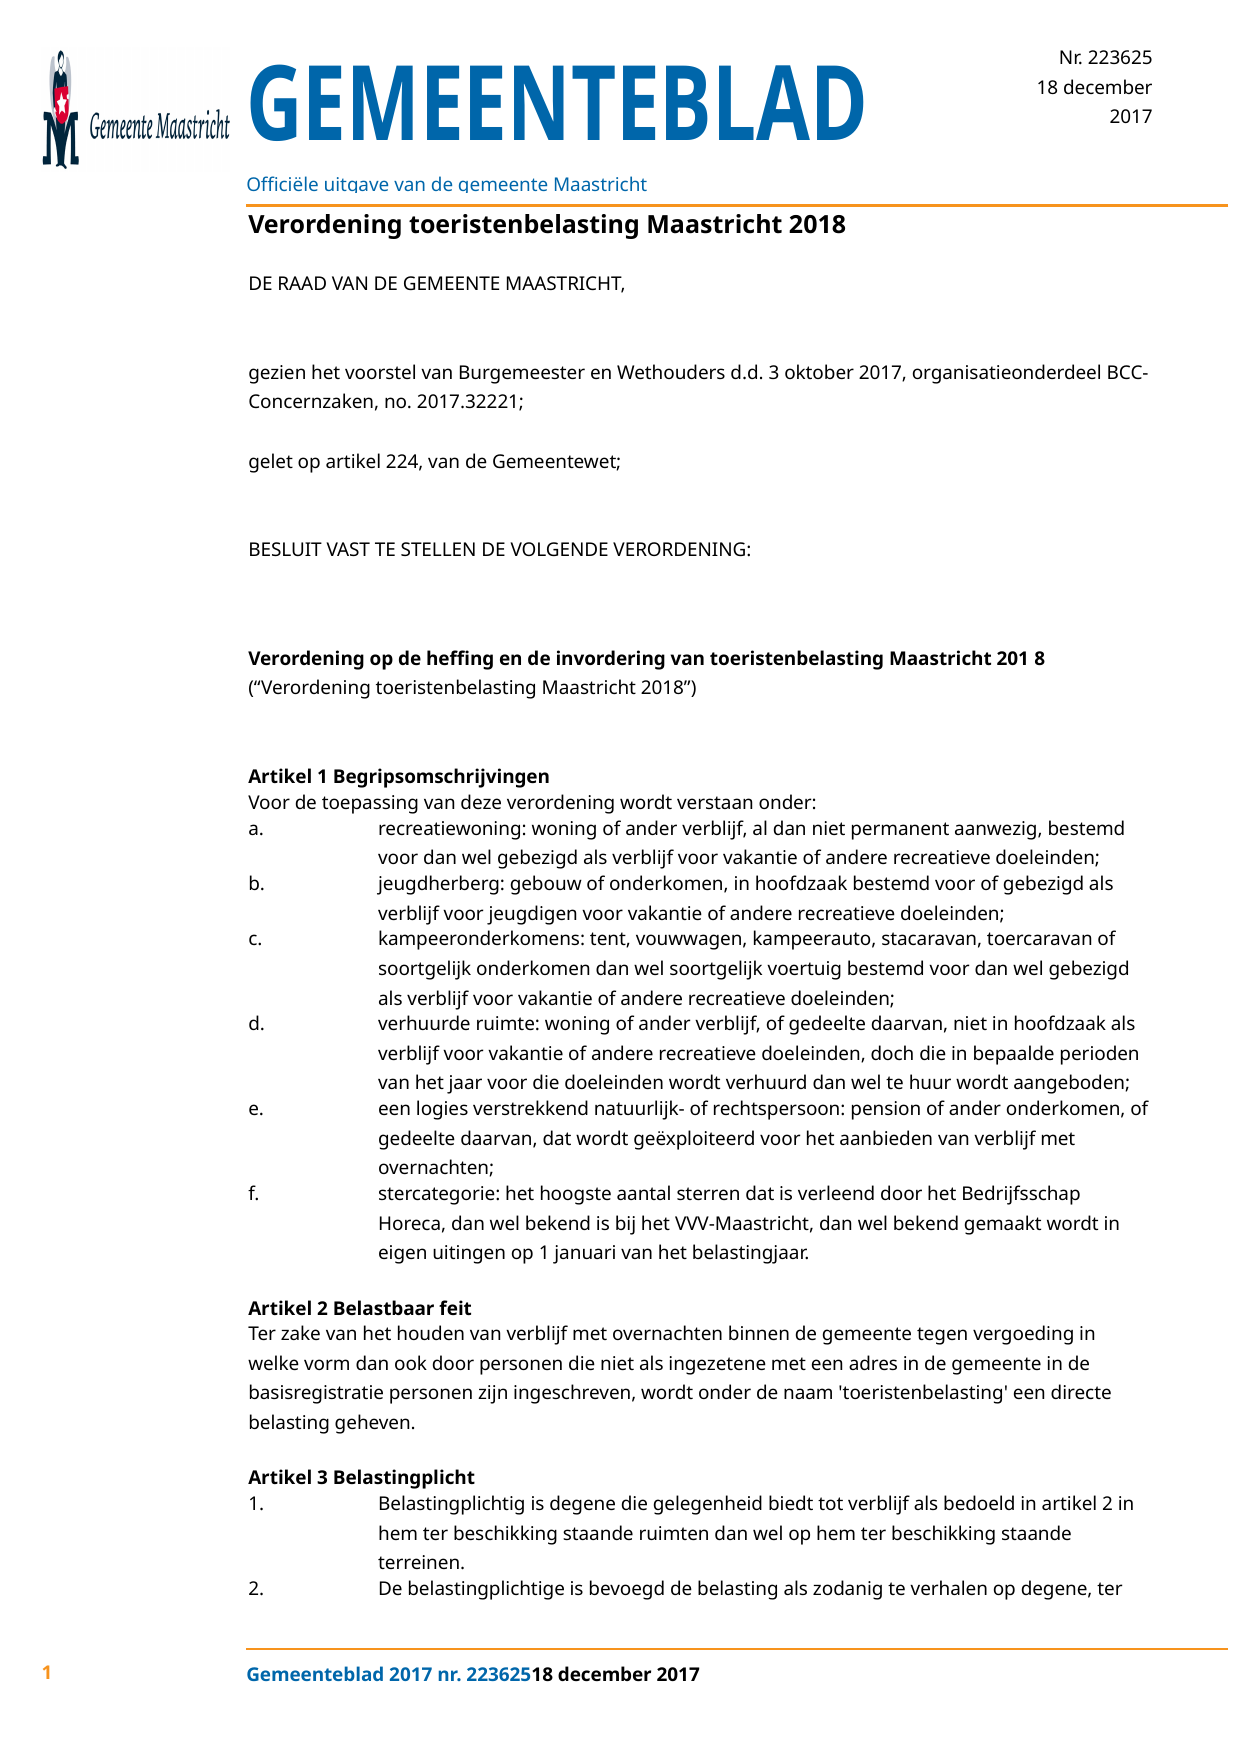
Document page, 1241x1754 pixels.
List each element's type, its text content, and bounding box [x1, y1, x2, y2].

table_cell 1. [248, 1490, 378, 1575]
text BESLUIT VAST TE STELLEN DE VOLGENDE VERORDENING: [248, 537, 1152, 562]
table_cell d. [248, 1010, 378, 1095]
table_cell stercategorie: het hoogste aantal sterren dat is verleend door het Bedrijfsschap Horeca, dan wel bekend is bij het VVV-Maastricht, dan wel bekend gemaakt wordt in eigen uitingen op 1 januari van het belastingjaar. [378, 1180, 1152, 1295]
table_cell jeugdherberg: gebouw of onderkomen, in hoofdzaak bestemd voor of gebezigd als verblijf voor jeugdigen voor vakantie of andere recreatieve doeleinden; [378, 870, 1152, 926]
table_cell verhuurde ruimte: woning of ander verblijf, of gedeelte daarvan, niet in hoofdzaak als verblijf voor vakantie of andere recreatieve doeleinden, doch die in bepaalde perioden van het jaar voor die doeleinden wordt verhuurd dan wel te huur wordt aangeboden; [378, 1010, 1152, 1095]
picture [41, 47, 231, 172]
table_cell Belastingplichtig is degene die gelegenheid biedt tot verblijf als bedoeld in artikel 2 in hem ter beschikking staande ruimten dan wel op hem ter beschikking staande terreinen. [378, 1490, 1152, 1575]
table_cell a. [248, 815, 378, 870]
table_cell Ter zake van het houden van verblijf met overnachten binnen de gemeente tegen vergoeding in welke vorm dan ook door personen die niet als ingezetene met een adres in de gemeente in de basisregistratie personen zijn ingeschreven, wordt onder de naam 'toeristenbelasting' een directe belasting geheven. [248, 1320, 1152, 1464]
table_cell kampeeronderkomens: tent, vouwwagen, kampeerauto, stacaravan, toercaravan of soortgelijk onderkomen dan wel soortgelijk voertuig bestemd voor dan wel gebezigd als verblijf voor vakantie of andere recreatieve doeleinden; [378, 926, 1152, 1010]
table_cell recreatiewoning: woning of ander verblijf, al dan niet permanent aanwezig, bestemd voor dan wel gebezigd als verblijf voor vakantie of andere recreatieve doeleinden; [378, 815, 1152, 870]
text Verordening op de heffing en de invordering van toeristenbelasting Maastricht 201 8 [248, 645, 1152, 671]
table_cell Artikel 2 Belastbaar feit [248, 1295, 1152, 1320]
table_cell e. [248, 1095, 378, 1180]
text (“Verordening toeristenbelasting Maastricht 2018”) [248, 674, 1152, 700]
text gezien het voorstel van Burgemeester en Wethouders d.d. 3 oktober 2017, organisatieonderdeel BCC-Concernzaken, no. 2017.32221; [248, 359, 1152, 414]
table_cell b. [248, 870, 378, 926]
table_cell De belastingplichtige is bevoegd de belasting als zodanig te verhalen op degene, ter [378, 1575, 1152, 1601]
table_cell een logies verstrekkend natuurlijk- of rechtspersoon: pension of ander onderkomen, of gedeelte daarvan, dat wordt geëxploiteerd voor het aanbieden van verblijf met overnachten; [378, 1095, 1152, 1180]
text Verordening toeristenbelasting Maastricht 2018 [248, 207, 1152, 241]
table_cell 2. [248, 1575, 378, 1601]
table_cell Artikel 3 Belastingplicht [248, 1465, 1152, 1490]
text gelet op artikel 224, van de Gemeentewet; [248, 448, 1152, 473]
table_cell f. [248, 1180, 378, 1295]
table_cell c. [248, 926, 378, 1010]
table_cell Voor de toepassing van deze verordening wordt verstaan onder: [248, 789, 1152, 815]
table_header Artikel 1 Begripsomschrijvingen [248, 764, 1152, 789]
text DE RAAD VAN DE GEMEENTE MAASTRICHT, [248, 270, 1152, 296]
